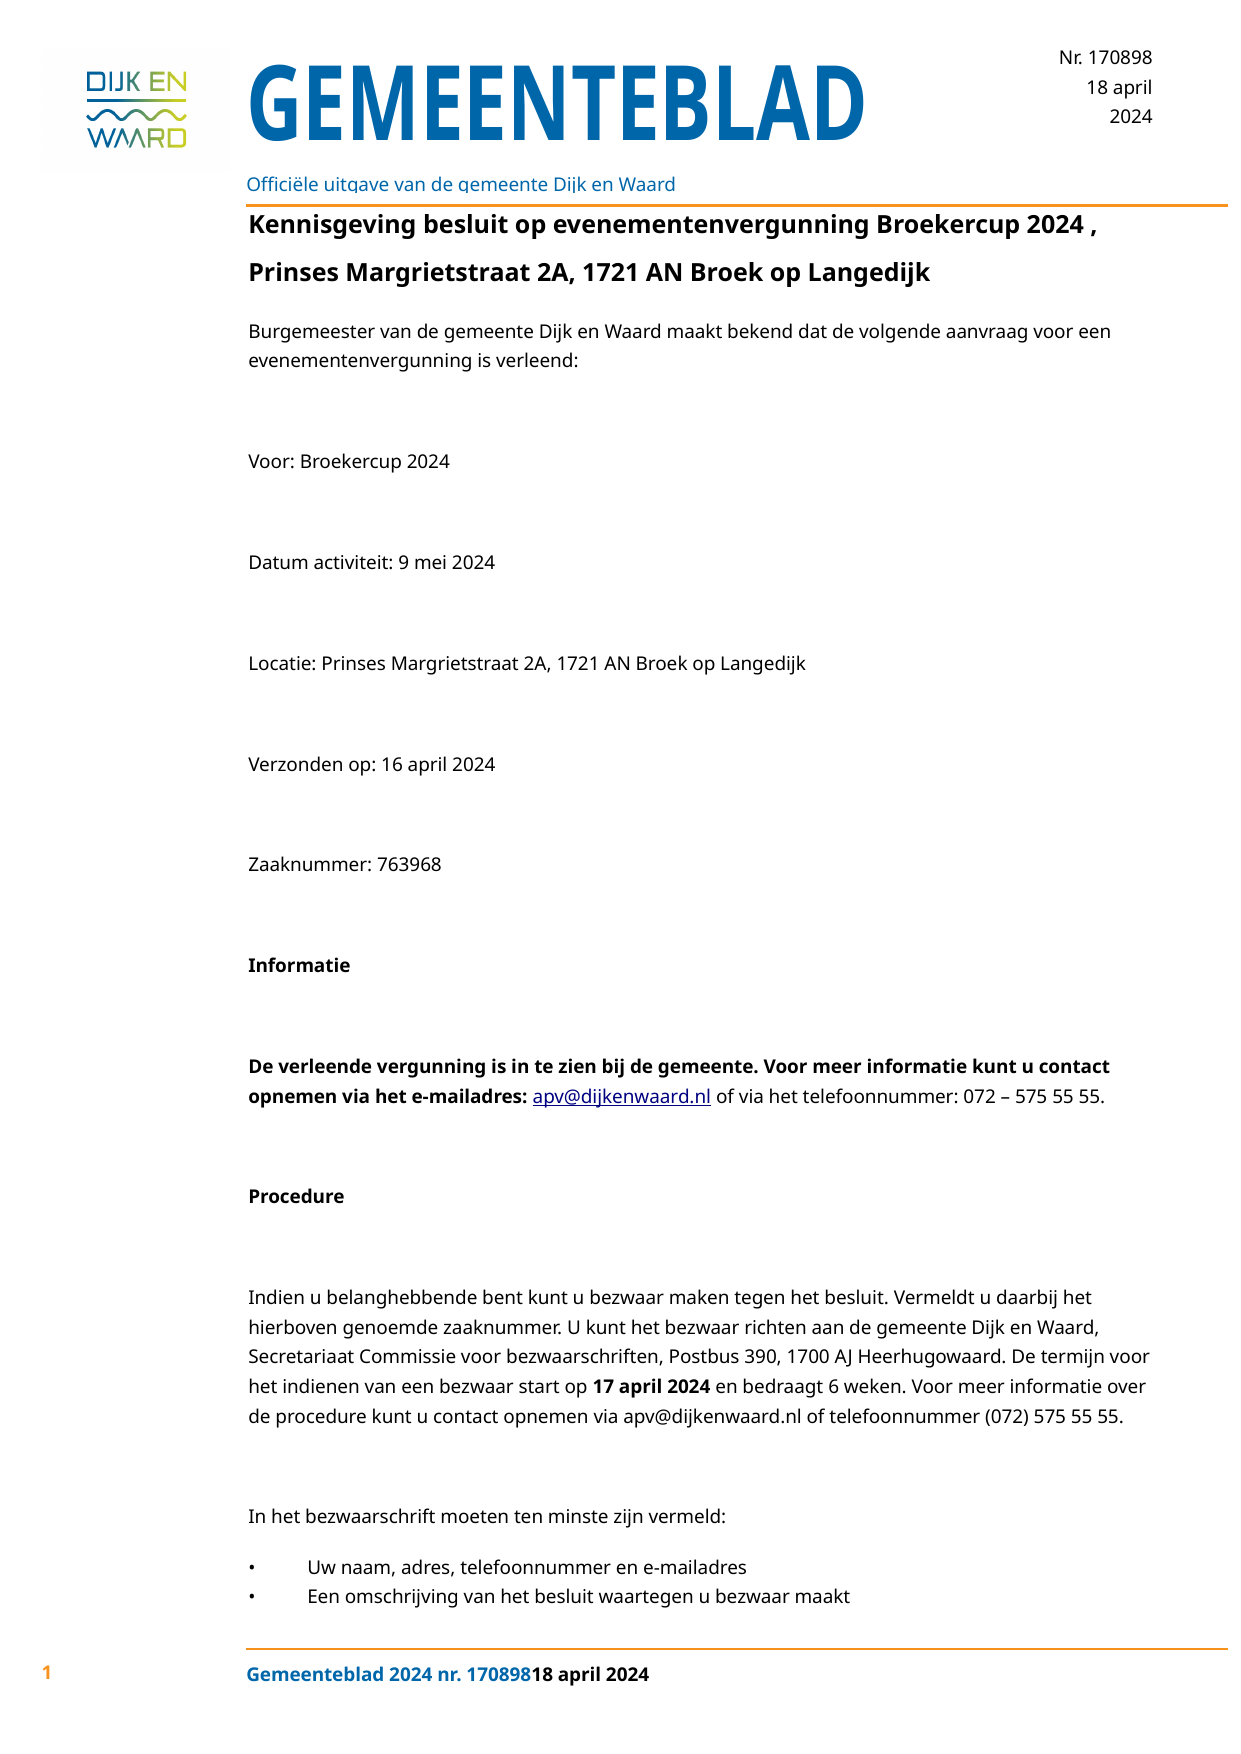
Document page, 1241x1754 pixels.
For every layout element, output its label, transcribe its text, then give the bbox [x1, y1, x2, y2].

text Burgemeester van de gemeente Dijk en Waard maakt bekend dat de volgende aanvraag voor een evenementenvergunning is verleend: [248, 318, 1152, 373]
text Zaaknummer: 763968 [248, 852, 1152, 877]
text Datum activiteit: 9 mei 2024 [248, 549, 1152, 575]
text Locatie: Prinses Margrietstraat 2A, 1721 AN Broek op Langedijk [248, 650, 1152, 676]
text Kennisgeving besluit op evenementenvergunning Broekercup 2024 , Prinses Margrietstraat 2A, 1721 AN Broek op Langedijk [248, 207, 1152, 288]
text In het bezwaarschrift moeten ten minste zijn vermeld: [248, 1504, 1152, 1529]
list Uw naam, adres, telefoonnummer en e-mailadres [248, 1554, 1152, 1580]
picture [41, 47, 231, 172]
list Een omschrijving van het besluit waartegen u bezwaar maakt [248, 1584, 1152, 1609]
text De verleende vergunning is in te zien bij de gemeente. Voor meer informatie kunt u contact opnemen via het e-mailadres: apv@dijkenwaard.nl of via het telefoonnummer: 072 – 575 55 55. [248, 1053, 1152, 1109]
text Indien u belanghebbende bent kunt u bezwaar maken tegen het besluit. Vermeldt u daarbij het hierboven genoemde zaaknummer. U kunt het bezwaar richten aan de gemeente Dijk en Waard, Secretariaat Commissie voor bezwaarschriften, Postbus 390, 1700 AJ Heerhugowaard. De termijn voor het indienen van een bezwaar start op 17 april 2024 en bedraagt 6 weken. Voor meer informatie over de procedure kunt u contact opnemen via apv@dijkenwaard.nl of telefoonnummer (072) 575 55 55. [248, 1284, 1152, 1429]
text Procedure [248, 1184, 1152, 1209]
text Voor: Broekercup 2024 [248, 448, 1152, 474]
text Informatie [248, 952, 1152, 978]
text Verzonden op: 16 april 2024 [248, 751, 1152, 777]
